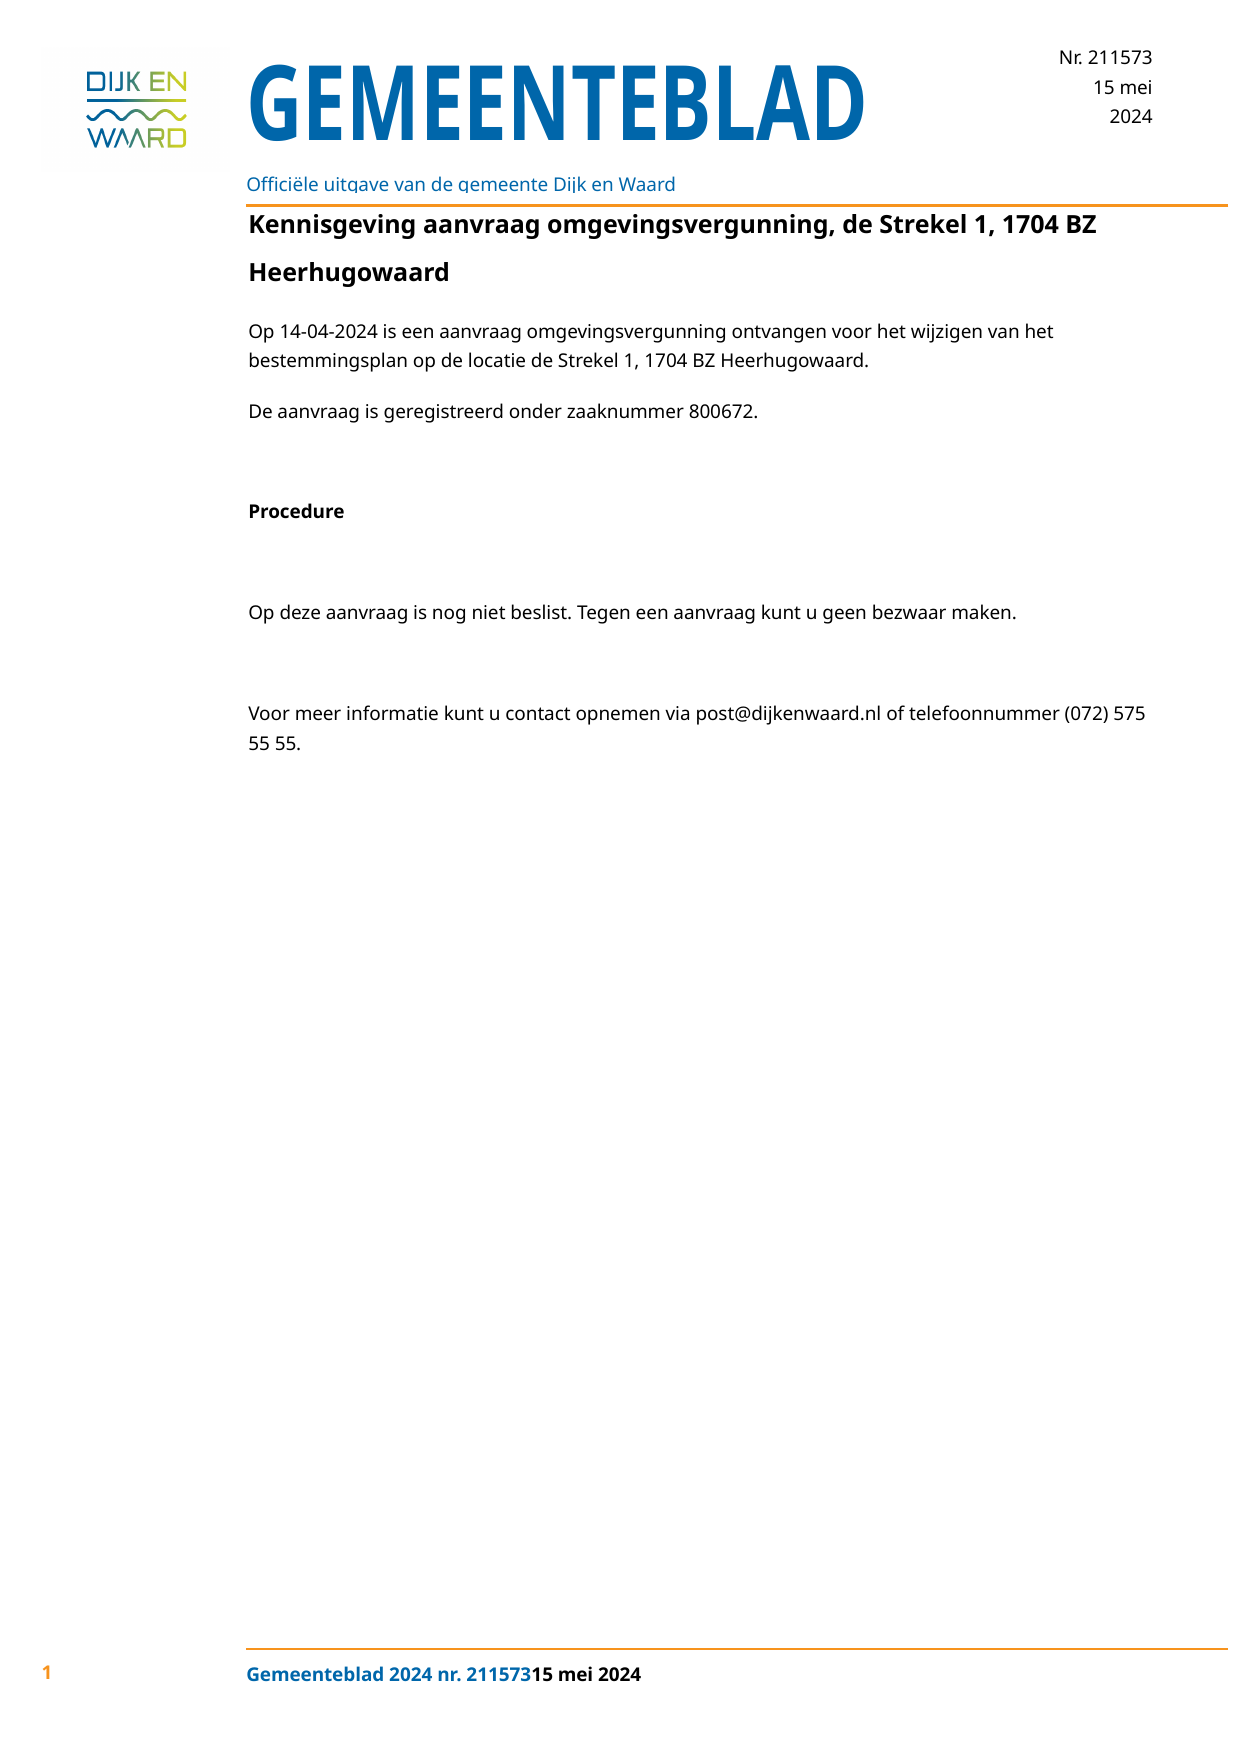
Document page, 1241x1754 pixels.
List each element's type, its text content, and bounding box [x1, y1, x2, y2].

text Op deze aanvraag is nog niet beslist. Tegen een aanvraag kunt u geen bezwaar maken. [248, 599, 1152, 625]
text De aanvraag is geregistreerd onder zaaknummer 800672. [248, 398, 1152, 424]
text Op 14-04-2024 is een aanvraag omgevingsvergunning ontvangen voor het wijzigen van het bestemmingsplan op de locatie de Strekel 1, 1704 BZ Heerhugowaard. [248, 318, 1152, 373]
text Voor meer informatie kunt u contact opnemen via post@dijkenwaard.nl of telefoonnummer (072) 575 55 55. [248, 700, 1152, 756]
text Kennisgeving aanvraag omgevingsvergunning, de Strekel 1, 1704 BZ Heerhugowaard [248, 207, 1152, 288]
text Procedure [248, 499, 1152, 524]
picture [41, 47, 231, 172]
